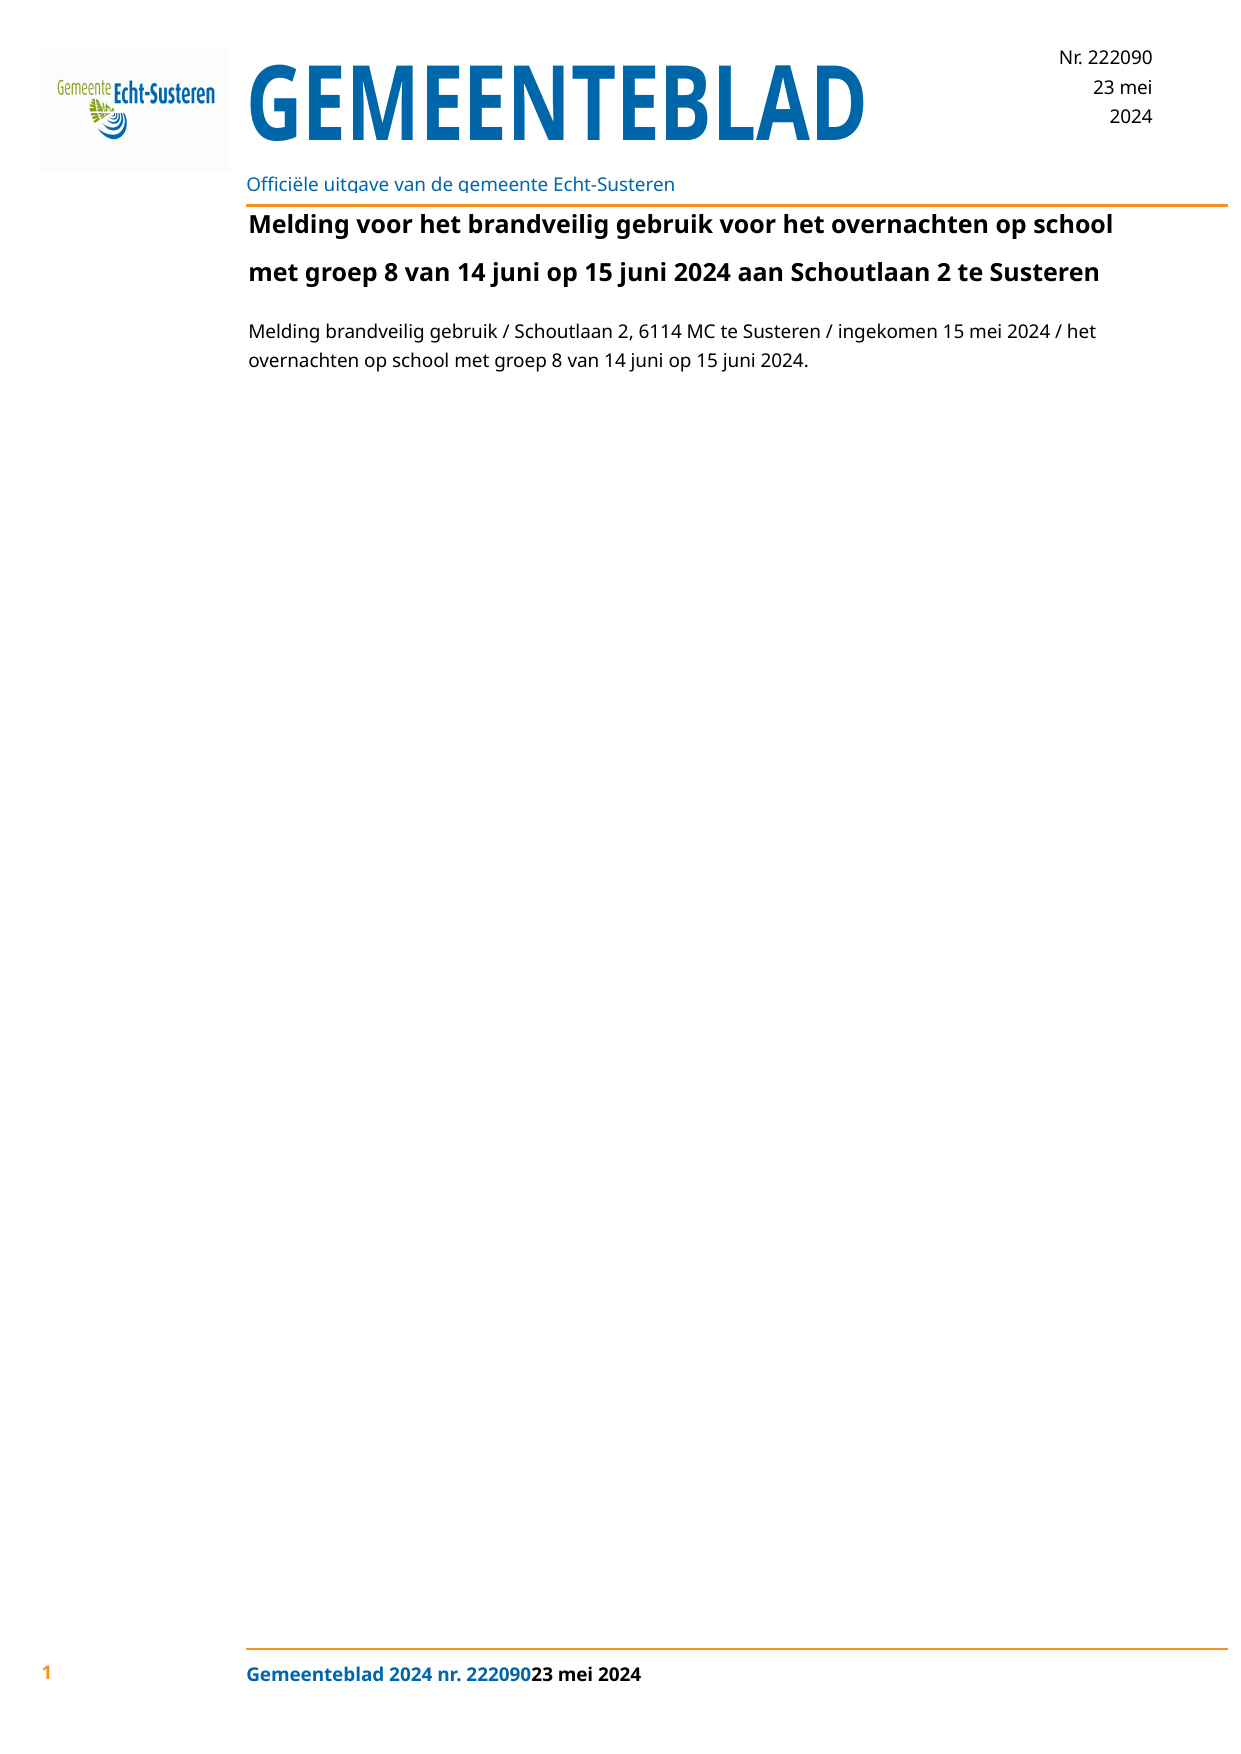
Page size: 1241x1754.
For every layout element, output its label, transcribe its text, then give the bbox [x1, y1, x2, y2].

text Melding brandveilig gebruik / Schoutlaan 2, 6114 MC te Susteren / ingekomen 15 mei 2024 / het overnachten op school met groep 8 van 14 juni op 15 juni 2024. [248, 318, 1152, 373]
text Melding voor het brandveilig gebruik voor het overnachten op school met groep 8 van 14 juni op 15 juni 2024 aan Schoutlaan 2 te Susteren [248, 207, 1152, 288]
picture [41, 47, 231, 172]
